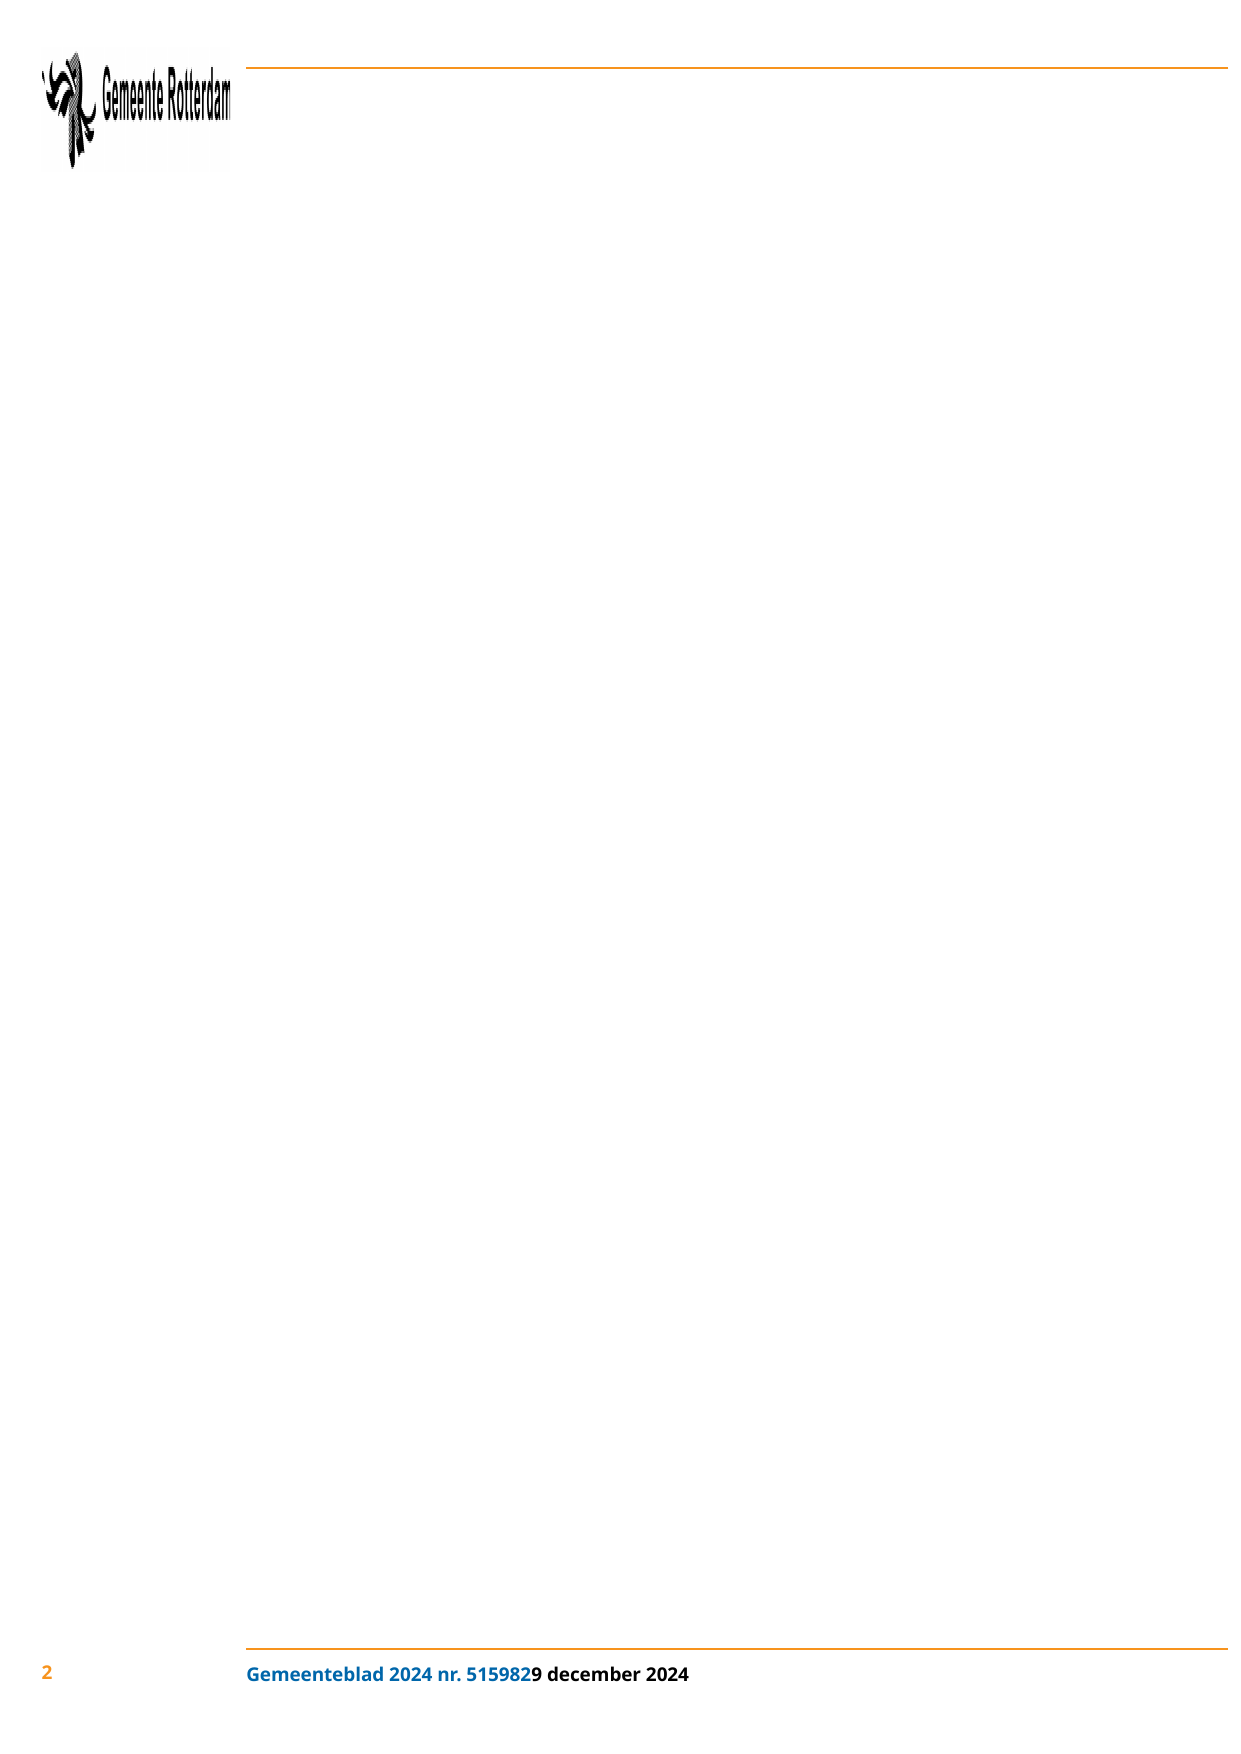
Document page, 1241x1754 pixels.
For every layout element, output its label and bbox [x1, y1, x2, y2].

picture [41, 47, 231, 172]
